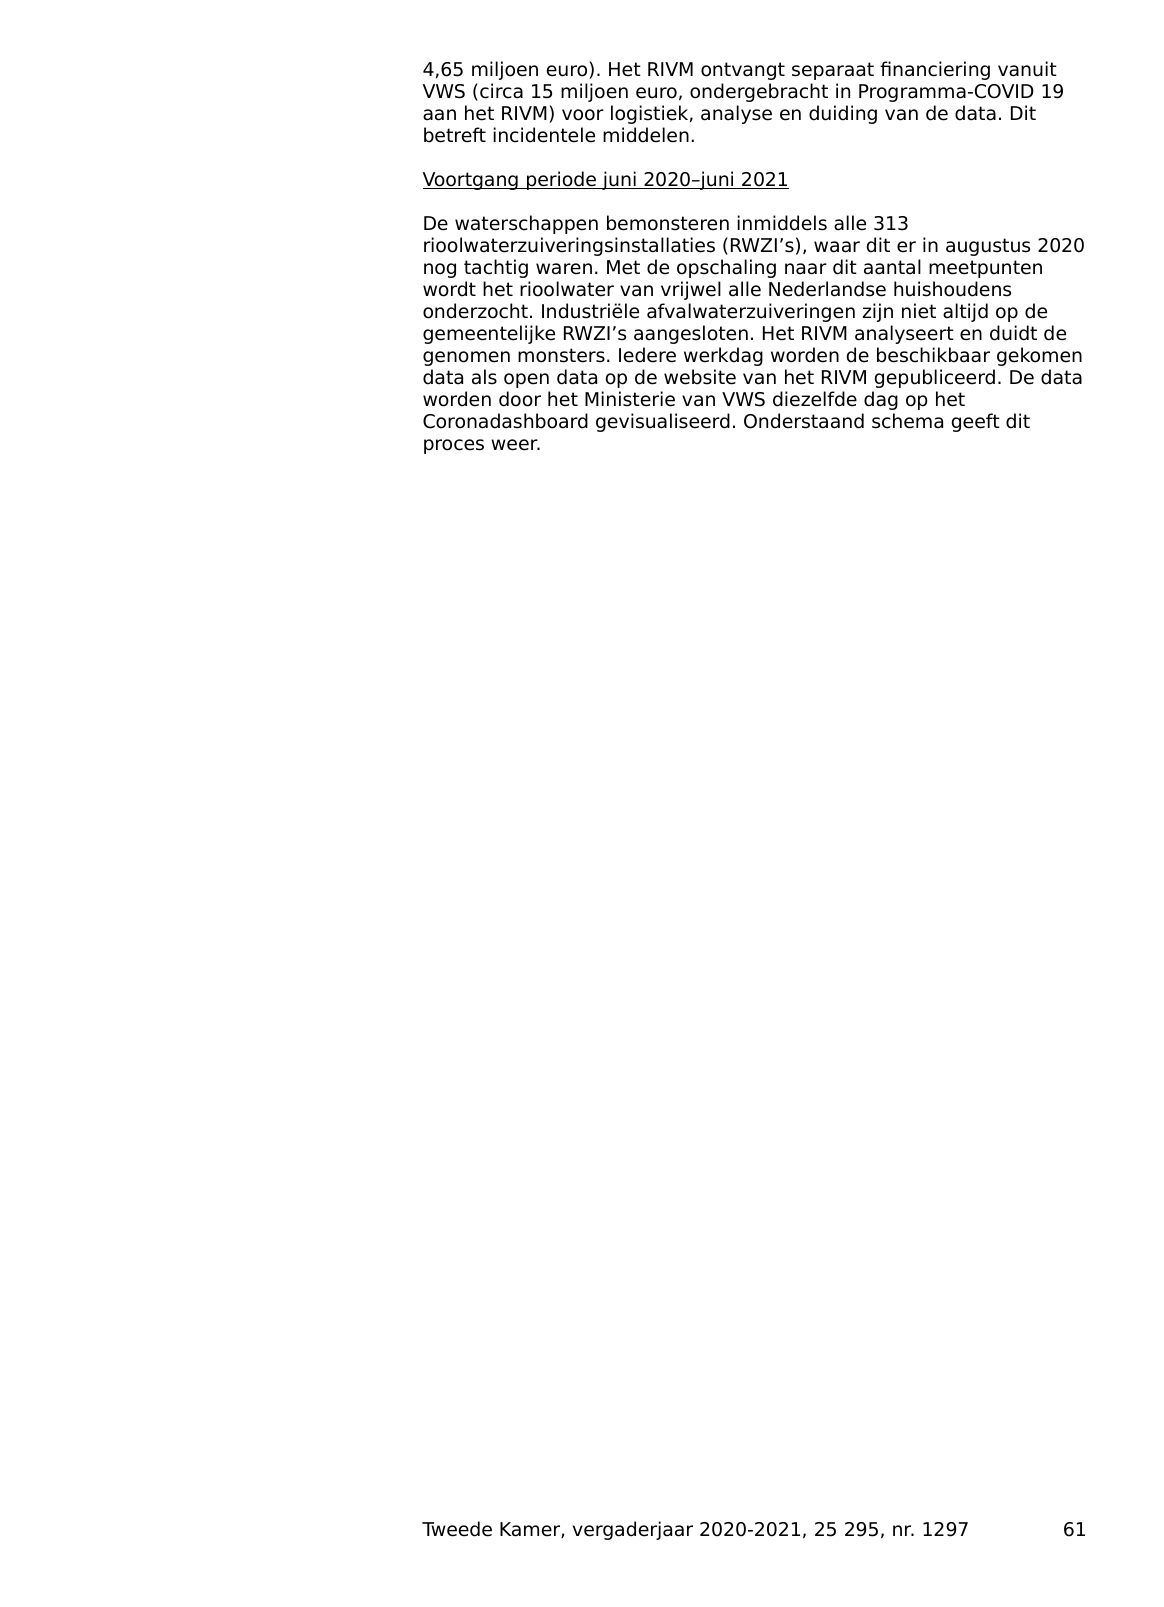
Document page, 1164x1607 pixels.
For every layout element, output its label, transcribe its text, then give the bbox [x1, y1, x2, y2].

subtitle Voortgang periode juni 2020–juni 2021 [422, 169, 1087, 191]
text 4,65 miljoen euro). Het RIVM ontvangt separaat financiering vanuit VWS (circa 15 miljoen euro, ondergebracht in Programma-COVID 19 aan het RIVM) voor logistiek, analyse en duiding van de data. Dit betreft incidentele middelen. [422, 59, 1087, 147]
text De waterschappen bemonsteren inmiddels alle 313 rioolwaterzuiveringsinstallaties (RWZI’s), waar dit er in augustus 2020 nog tachtig waren. Met de opschaling naar dit aantal meetpunten wordt het rioolwater van vrijwel alle Nederlandse huishoudens onderzocht. Industriële afvalwaterzuiveringen zijn niet altijd op de gemeentelijke RWZI’s aangesloten. Het RIVM analyseert en duidt de genomen monsters. Iedere werkdag worden de beschikbaar gekomen data als open data op de website van het RIVM gepubliceerd. De data worden door het Ministerie van VWS diezelfde dag op het Coronadashboard gevisualiseerd. Onderstaand schema geeft dit proces weer. [422, 213, 1087, 455]
